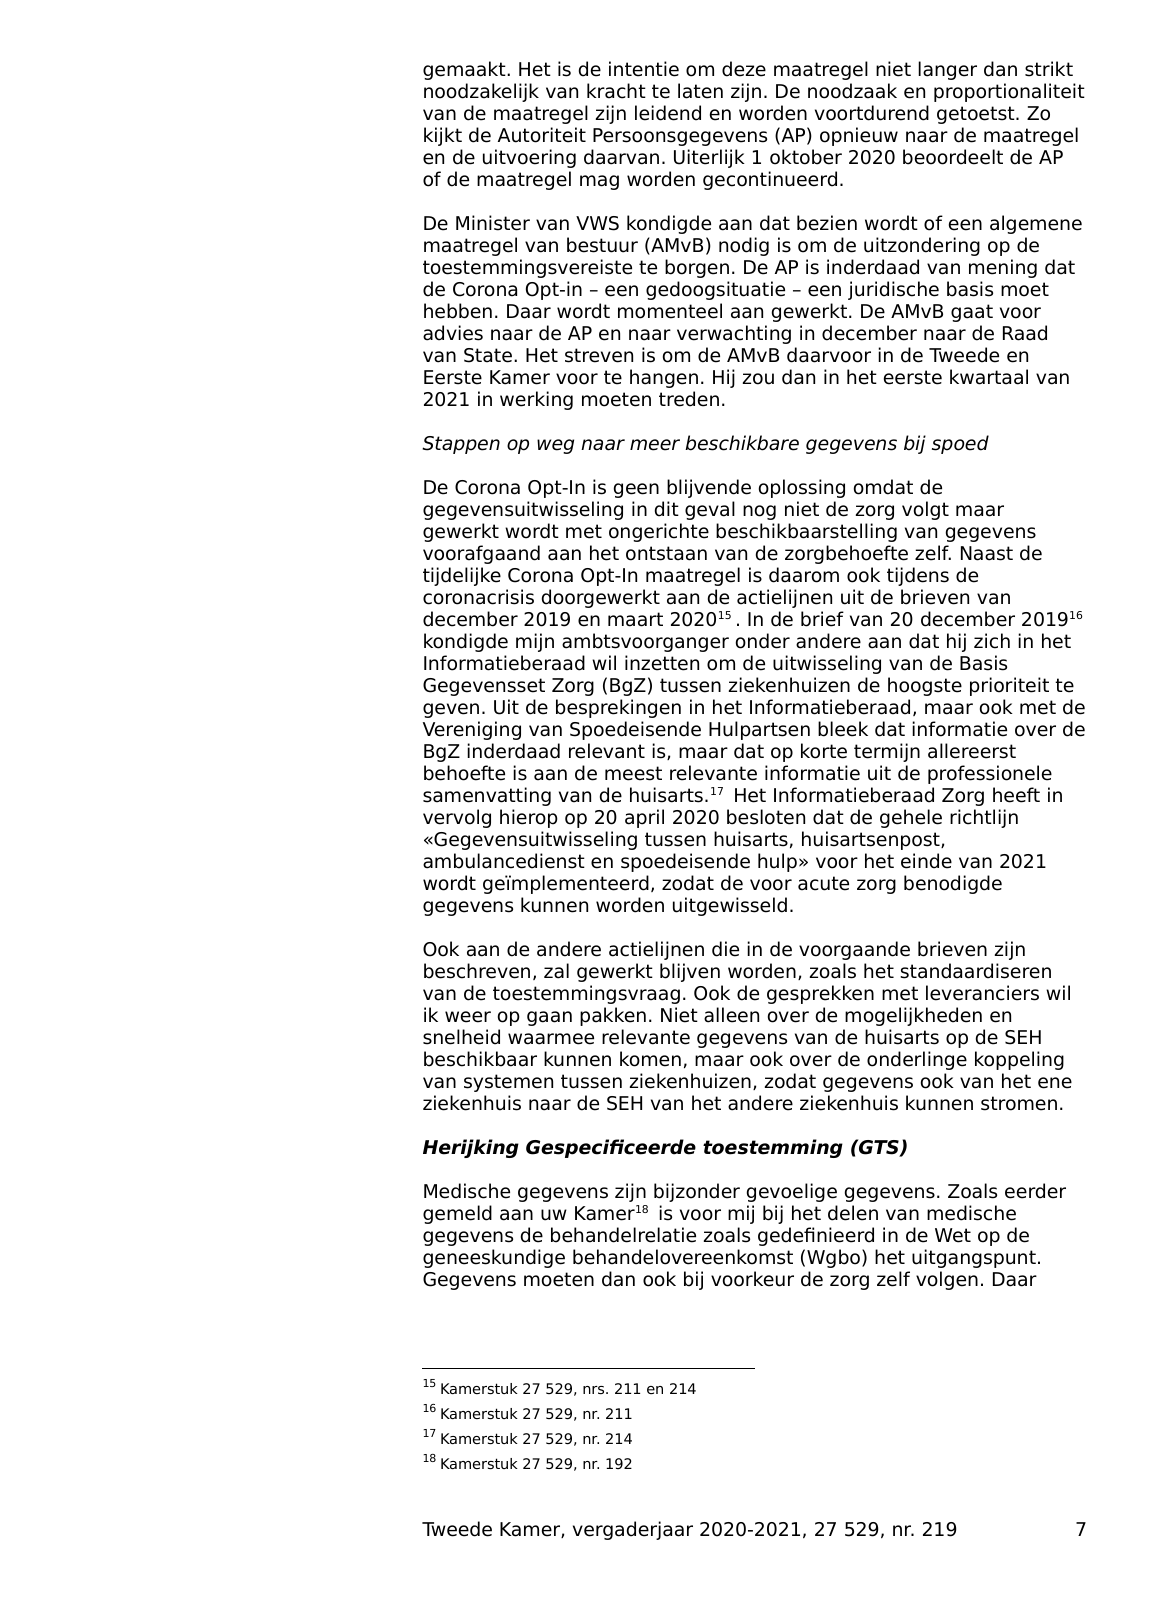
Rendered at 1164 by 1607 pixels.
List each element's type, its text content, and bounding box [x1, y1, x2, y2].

text Kamerstuk 27 529, nrs. 211 en 214 [422, 1377, 1087, 1399]
text Kamerstuk 27 529, nr. 214 [422, 1427, 1087, 1449]
subtitle Herijking Gespecificeerde toestemming (GTS) [422, 1137, 1087, 1159]
text Kamerstuk 27 529, nr. 192 [422, 1452, 1087, 1474]
text De Corona Opt-In is geen blijvende oplossing omdat de gegevensuitwisseling in dit geval nog niet de zorg volgt maar gewerkt wordt met ongerichte beschikbaarstelling van gegevens voorafgaand aan het ontstaan van de zorgbehoefte zelf. Naast de tijdelijke Corona Opt-In maatregel is daarom ook tijdens de coronacrisis doorgewerkt aan de actielijnen uit de brieven van december 2019 en maart 2020. In de brief van 20 december 2019 kondigde mijn ambtsvoorganger onder andere aan dat hij zich in het Informatieberaad wil inzetten om de uitwisseling van de Basis Gegevensset Zorg (BgZ) tussen ziekenhuizen de hoogste prioriteit te geven. Uit de besprekingen in het Informatieberaad, maar ook met de Vereniging van Spoedeisende Hulpartsen bleek dat informatie over de BgZ inderdaad relevant is, maar dat op korte termijn allereerst behoefte is aan de meest relevante informatie uit de professionele samenvatting van de huisarts. Het Informatieberaad Zorg heeft in vervolg hierop op 20 april 2020 besloten dat de gehele richtlijn «Gegevensuitwisseling tussen huisarts, huisartsenpost, ambulancedienst en spoedeisende hulp» voor het einde van 2021 wordt geïmplementeerd, zodat de voor acute zorg benodigde gegevens kunnen worden uitgewisseld. [422, 477, 1087, 917]
text Ook aan de andere actielijnen die in de voorgaande brieven zijn beschreven, zal gewerkt blijven worden, zoals het standaardiseren van de toestemmingsvraag. Ook de gesprekken met leveranciers wil ik weer op gaan pakken. Niet alleen over de mogelijkheden en snelheid waarmee relevante gegevens van de huisarts op de SEH beschikbaar kunnen komen, maar ook over de onderlinge koppeling van systemen tussen ziekenhuizen, zodat gegevens ook van het ene ziekenhuis naar de SEH van het andere ziekenhuis kunnen stromen. [422, 939, 1087, 1115]
subtitle Stappen op weg naar meer beschikbare gegevens bij spoed [422, 433, 1087, 455]
text Kamerstuk 27 529, nr. 211 [422, 1402, 1087, 1424]
text gemaakt. Het is de intentie om deze maatregel niet langer dan strikt noodzakelijk van kracht te laten zijn. De noodzaak en proportionaliteit van de maatregel zijn leidend en worden voortdurend getoetst. Zo kijkt de Autoriteit Persoonsgegevens (AP) opnieuw naar de maatregel en de uitvoering daarvan. Uiterlijk 1 oktober 2020 beoordeelt de AP of de maatregel mag worden gecontinueerd. [422, 59, 1087, 191]
text De Minister van VWS kondigde aan dat bezien wordt of een algemene maatregel van bestuur (AMvB) nodig is om de uitzondering op de toestemmingsvereiste te borgen. De AP is inderdaad van mening dat de Corona Opt-in – een gedoogsituatie – een juridische basis moet hebben. Daar wordt momenteel aan gewerkt. De AMvB gaat voor advies naar de AP en naar verwachting in december naar de Raad van State. Het streven is om de AMvB daarvoor in de Tweede en Eerste Kamer voor te hangen. Hij zou dan in het eerste kwartaal van 2021 in werking moeten treden. [422, 213, 1087, 411]
text Medische gegevens zijn bijzonder gevoelige gegevens. Zoals eerder gemeld aan uw Kamer is voor mij bij het delen van medische gegevens de behandelrelatie zoals gedefinieerd in de Wet op de geneeskundige behandelovereenkomst (Wgbo) het uitgangspunt. Gegevens moeten dan ook bij voorkeur de zorg zelf volgen. Daar [422, 1181, 1087, 1291]
